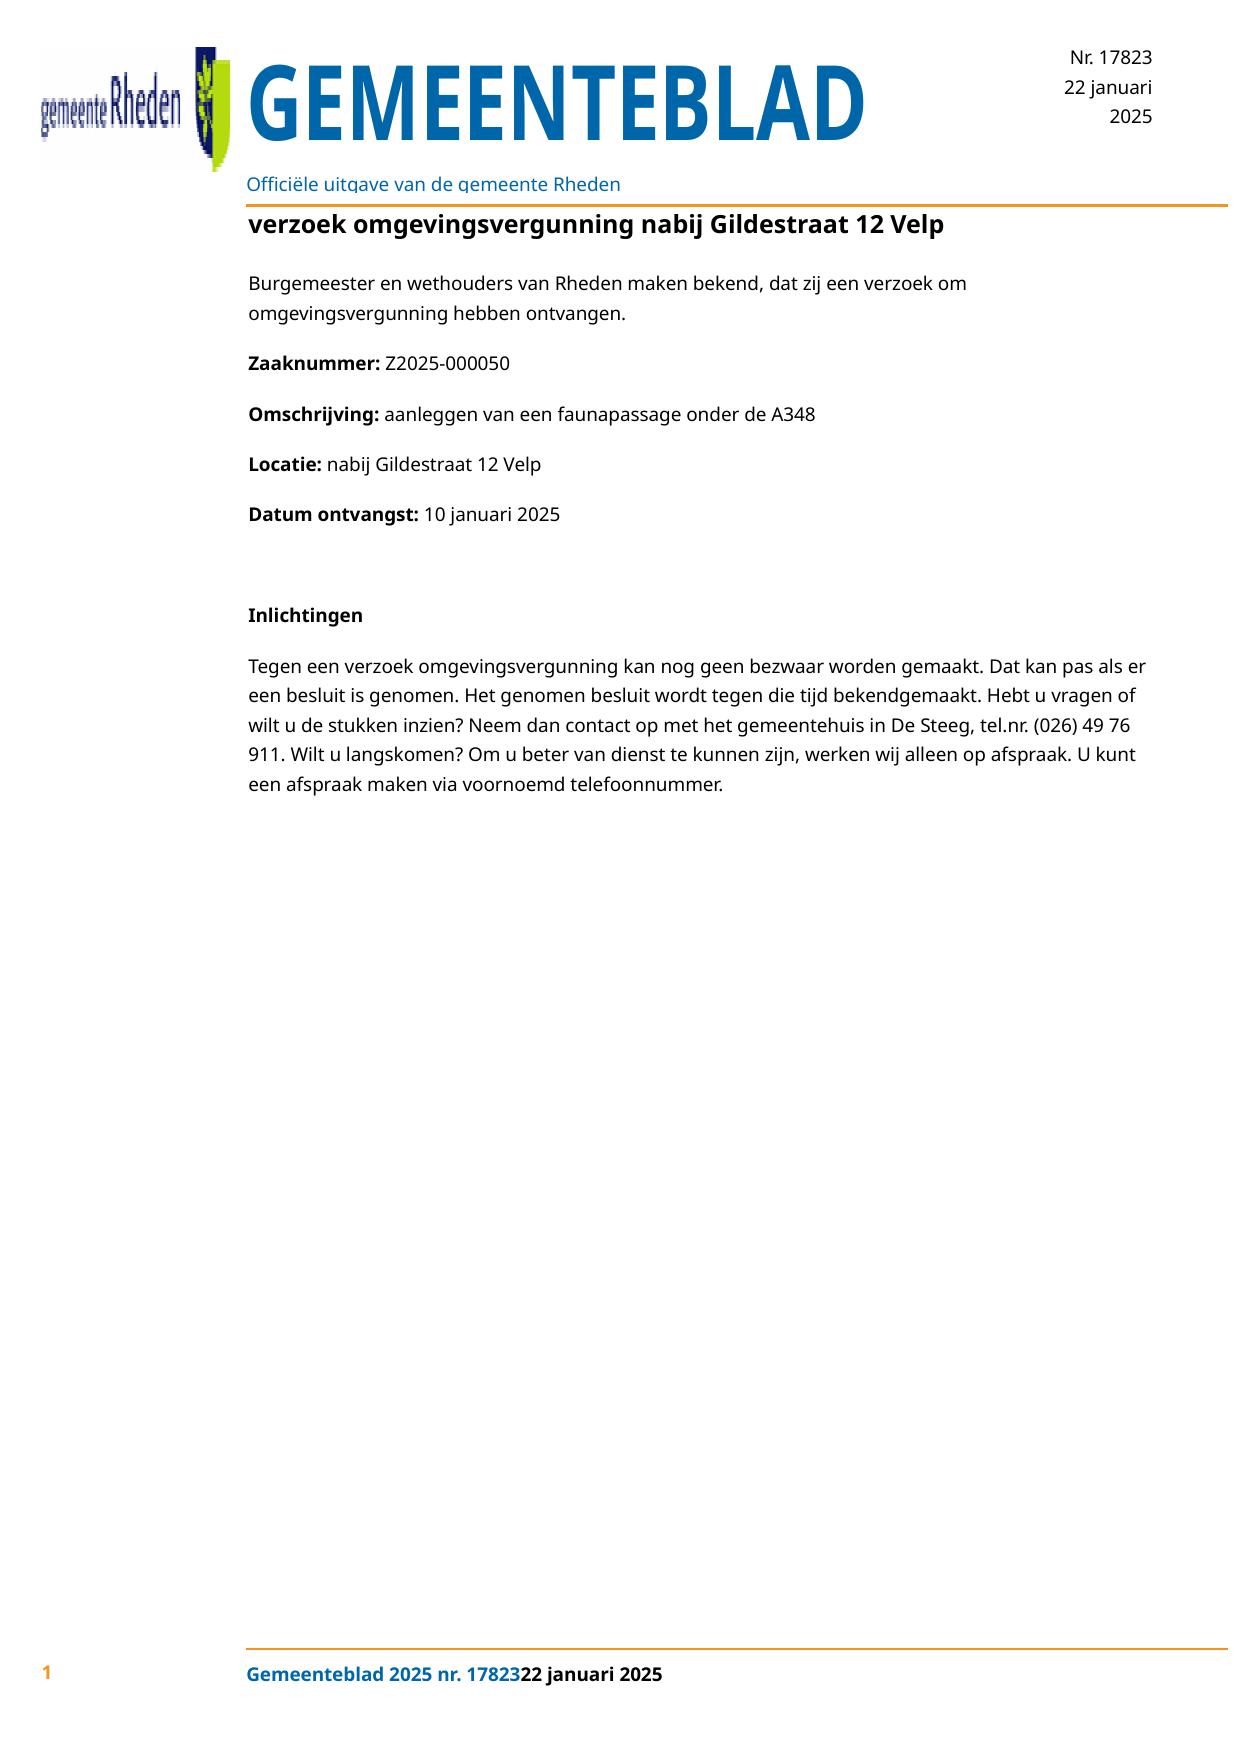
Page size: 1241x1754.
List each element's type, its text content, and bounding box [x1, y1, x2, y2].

text Datum ontvangst: 10 januari 2025 [248, 502, 1152, 527]
text Locatie: nabij Gildestraat 12 Velp [248, 451, 1152, 477]
text verzoek omgevingsvergunning nabij Gildestraat 12 Velp [248, 207, 1152, 241]
text Burgemeester en wethouders van Rheden maken bekend, dat zij een verzoek om omgevingsvergunning hebben ontvangen. [248, 270, 1152, 326]
text Tegen een verzoek omgevingsvergunning kan nog geen bezwaar worden gemaakt. Dat kan pas als er een besluit is genomen. Het genomen besluit wordt tegen die tijd bekendgemaakt. Hebt u vragen of wilt u de stukken inzien? Neem dan contact op met het gemeentehuis in De Steeg, tel.nr. (026) 49 76 911. Wilt u langskomen? Om u beter van dienst te kunnen zijn, werken wij alleen op afspraak. U kunt een afspraak maken via voornoemd telefoonnummer. [248, 653, 1152, 797]
text Inlichtingen [248, 602, 1152, 628]
text Zaaknummer: Z2025-000050 [248, 350, 1152, 376]
picture [41, 47, 231, 172]
text Omschrijving: aanleggen van een faunapassage onder de A348 [248, 401, 1152, 426]
